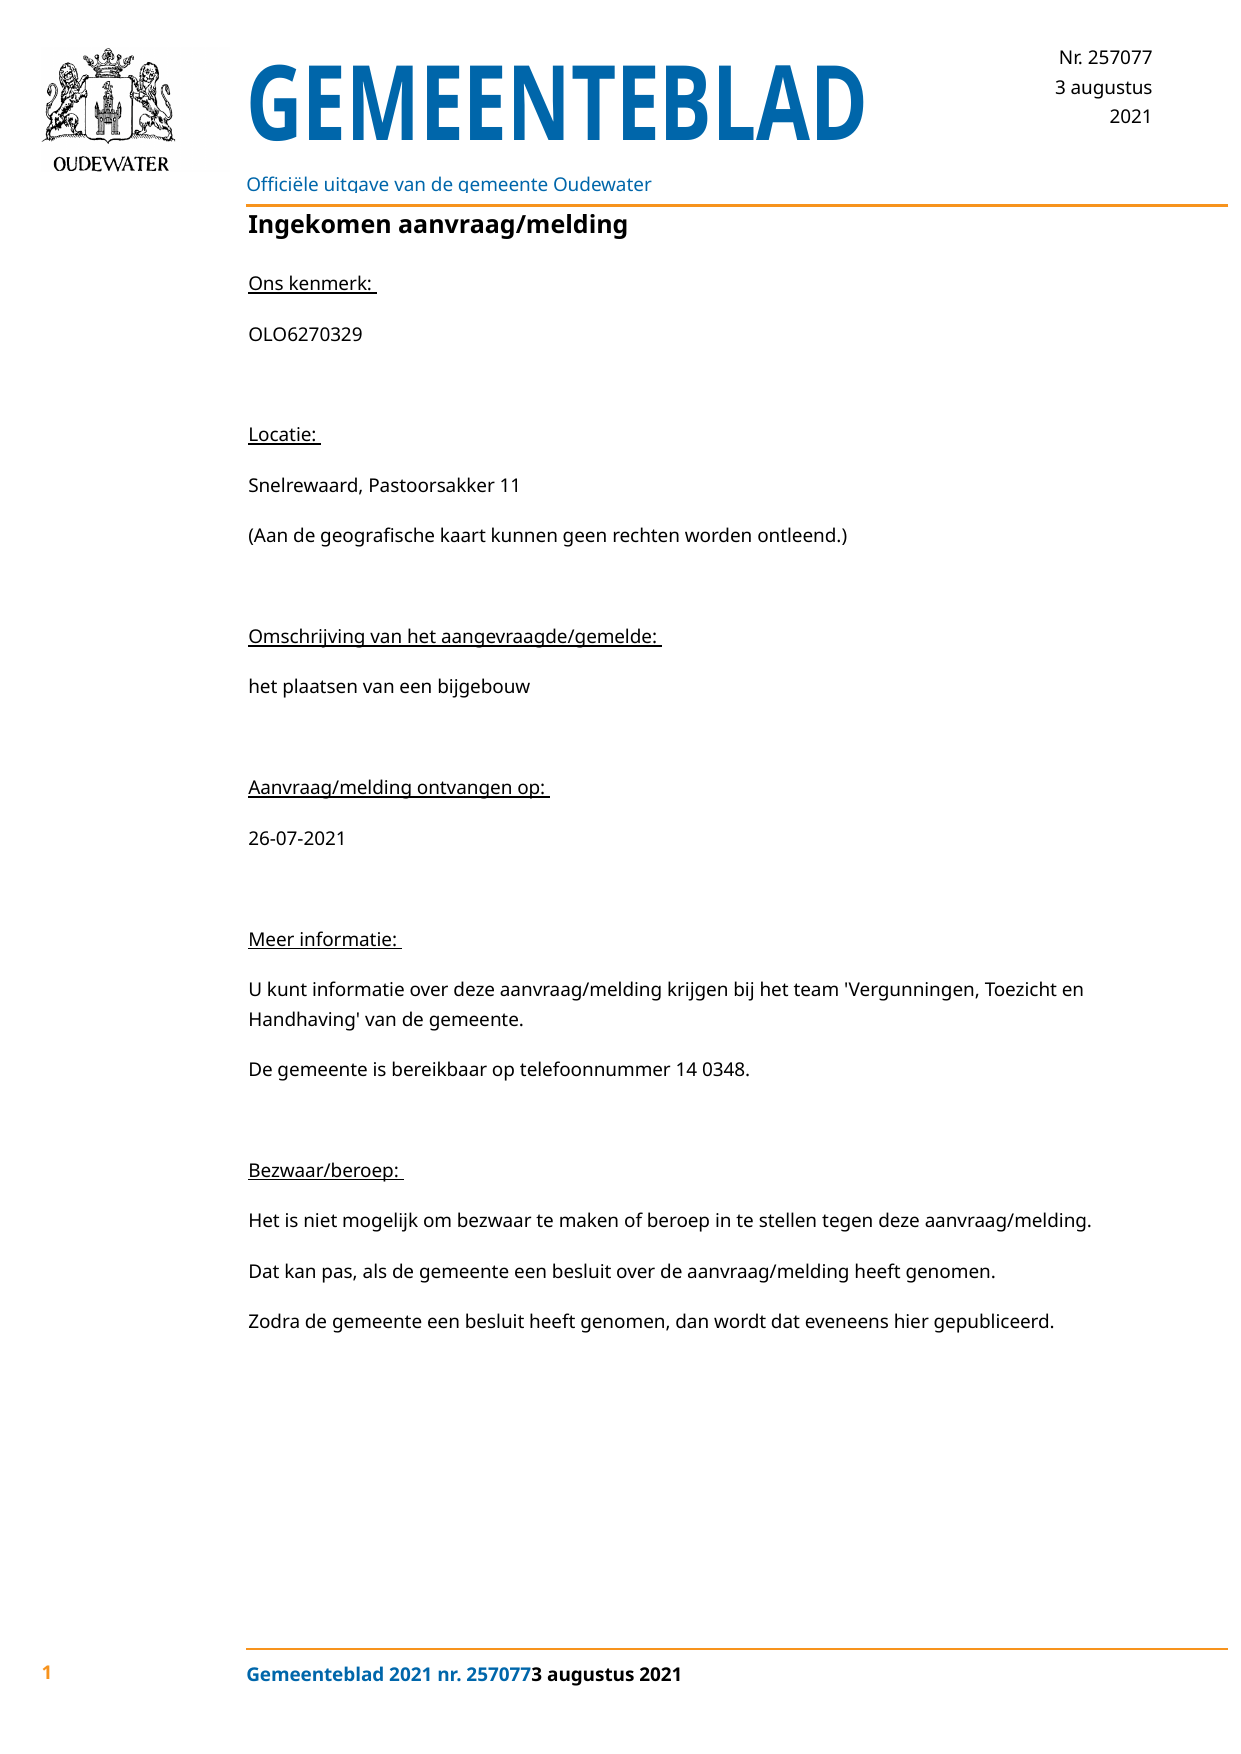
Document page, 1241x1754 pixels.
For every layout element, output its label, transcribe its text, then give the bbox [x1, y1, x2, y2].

text Ons kenmerk: [248, 270, 1152, 296]
text Snelrewaard, Pastoorsakker 11 [248, 472, 1152, 498]
text Ingekomen aanvraag/melding [248, 207, 1152, 241]
text Dat kan pas, als de gemeente een besluit over de aanvraag/melding heeft genomen. [248, 1258, 1152, 1283]
text OLO6270329 [248, 321, 1152, 346]
text 26-07-2021 [248, 825, 1152, 851]
text Locatie: [248, 422, 1152, 447]
text Het is niet mogelijk om bezwaar te maken of beroep in te stellen tegen deze aanvraag/melding. [248, 1207, 1152, 1233]
text het plaatsen van een bijgebouw [248, 674, 1152, 699]
text (Aan de geografische kaart kunnen geen rechten worden ontleend.) [248, 522, 1152, 548]
text Bezwaar/beroep: [248, 1157, 1152, 1183]
text Meer informatie: [248, 926, 1152, 951]
text Omschrijving van het aangevraagde/gemelde: [248, 623, 1152, 649]
text U kunt informatie over deze aanvraag/melding krijgen bij het team 'Vergunningen, Toezicht en Handhaving' van de gemeente. [248, 976, 1152, 1031]
text De gemeente is bereikbaar op telefoonnummer 14 0348. [248, 1056, 1152, 1082]
picture [41, 47, 231, 172]
text Zodra de gemeente een besluit heeft genomen, dan wordt dat eveneens hier gepubliceerd. [248, 1308, 1152, 1334]
text Aanvraag/melding ontvangen op: [248, 774, 1152, 800]
